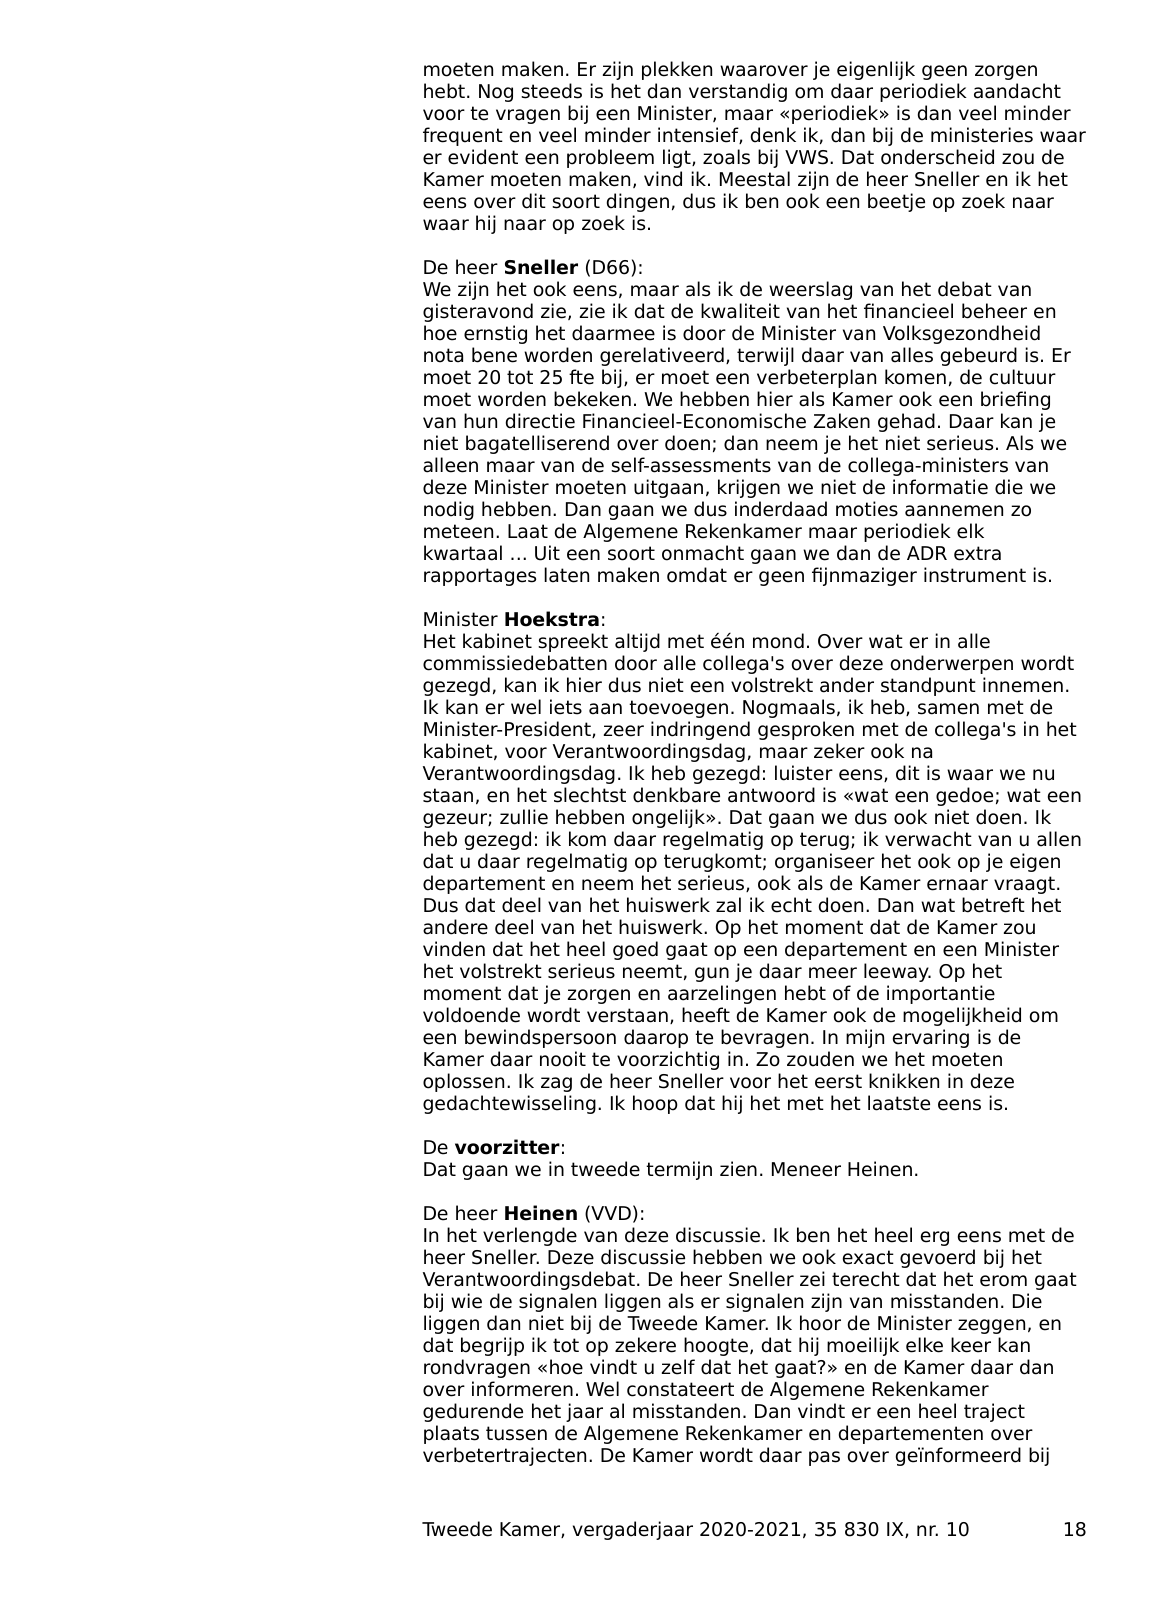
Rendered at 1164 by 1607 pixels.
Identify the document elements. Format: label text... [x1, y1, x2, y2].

text moeten maken. Er zijn plekken waarover je eigenlijk geen zorgen hebt. Nog steeds is het dan verstandig om daar periodiek aandacht voor te vragen bij een Minister, maar «periodiek» is dan veel minder frequent en veel minder intensief, denk ik, dan bij de ministeries waar er evident een probleem ligt, zoals bij VWS. Dat onderscheid zou de Kamer moeten maken, vind ik. Meestal zijn de heer Sneller en ik het eens over dit soort dingen, dus ik ben ook een beetje op zoek naar waar hij naar op zoek is. [422, 59, 1087, 235]
text De heer Heinen (VVD): [422, 1203, 1087, 1225]
text We zijn het ook eens, maar als ik de weerslag van het debat van gisteravond zie, zie ik dat de kwaliteit van het financieel beheer en hoe ernstig het daarmee is door de Minister van Volksgezondheid nota bene worden gerelativeerd, terwijl daar van alles gebeurd is. Er moet 20 tot 25 fte bij, er moet een verbeterplan komen, de cultuur moet worden bekeken. We hebben hier als Kamer ook een briefing van hun directie Financieel-Economische Zaken gehad. Daar kan je niet bagatelliserend over doen; dan neem je het niet serieus. Als we alleen maar van de self-assessments van de collega-ministers van deze Minister moeten uitgaan, krijgen we niet de informatie die we nodig hebben. Dan gaan we dus inderdaad moties aannemen zo meteen. Laat de Algemene Rekenkamer maar periodiek elk kwartaal ... Uit een soort onmacht gaan we dan de ADR extra rapportages laten maken omdat er geen fijnmaziger instrument is. [422, 279, 1087, 587]
text Minister Hoekstra: [422, 609, 1087, 631]
text In het verlengde van deze discussie. Ik ben het heel erg eens met de heer Sneller. Deze discussie hebben we ook exact gevoerd bij het Verantwoordingsdebat. De heer Sneller zei terecht dat het erom gaat bij wie de signalen liggen als er signalen zijn van misstanden. Die liggen dan niet bij de Tweede Kamer. Ik hoor de Minister zeggen, en dat begrijp ik tot op zekere hoogte, dat hij moeilijk elke keer kan rondvragen «hoe vindt u zelf dat het gaat?» en de Kamer daar dan over informeren. Wel constateert de Algemene Rekenkamer gedurende het jaar al misstanden. Dan vindt er een heel traject plaats tussen de Algemene Rekenkamer en departementen over verbetertrajecten. De Kamer wordt daar pas over geïnformeerd bij [422, 1225, 1087, 1467]
text De voorzitter: [422, 1137, 1087, 1159]
text Het kabinet spreekt altijd met één mond. Over wat er in alle commissiedebatten door alle collega's over deze onderwerpen wordt gezegd, kan ik hier dus niet een volstrekt ander standpunt innemen. Ik kan er wel iets aan toevoegen. Nogmaals, ik heb, samen met de Minister-President, zeer indringend gesproken met de collega's in het kabinet, voor Verantwoordingsdag, maar zeker ook na Verantwoordingsdag. Ik heb gezegd: luister eens, dit is waar we nu staan, en het slechtst denkbare antwoord is «wat een gedoe; wat een gezeur; zullie hebben ongelijk». Dat gaan we dus ook niet doen. Ik heb gezegd: ik kom daar regelmatig op terug; ik verwacht van u allen dat u daar regelmatig op terugkomt; organiseer het ook op je eigen departement en neem het serieus, ook als de Kamer ernaar vraagt. Dus dat deel van het huiswerk zal ik echt doen. Dan wat betreft het andere deel van het huiswerk. Op het moment dat de Kamer zou vinden dat het heel goed gaat op een departement en een Minister het volstrekt serieus neemt, gun je daar meer leeway. Op het moment dat je zorgen en aarzelingen hebt of de importantie voldoende wordt verstaan, heeft de Kamer ook de mogelijkheid om een bewindspersoon daarop te bevragen. In mijn ervaring is de Kamer daar nooit te voorzichtig in. Zo zouden we het moeten oplossen. Ik zag de heer Sneller voor het eerst knikken in deze gedachtewisseling. Ik hoop dat hij het met het laatste eens is. [422, 631, 1087, 1114]
text Dat gaan we in tweede termijn zien. Meneer Heinen. [422, 1159, 1087, 1181]
text De heer Sneller (D66): [422, 257, 1087, 279]
